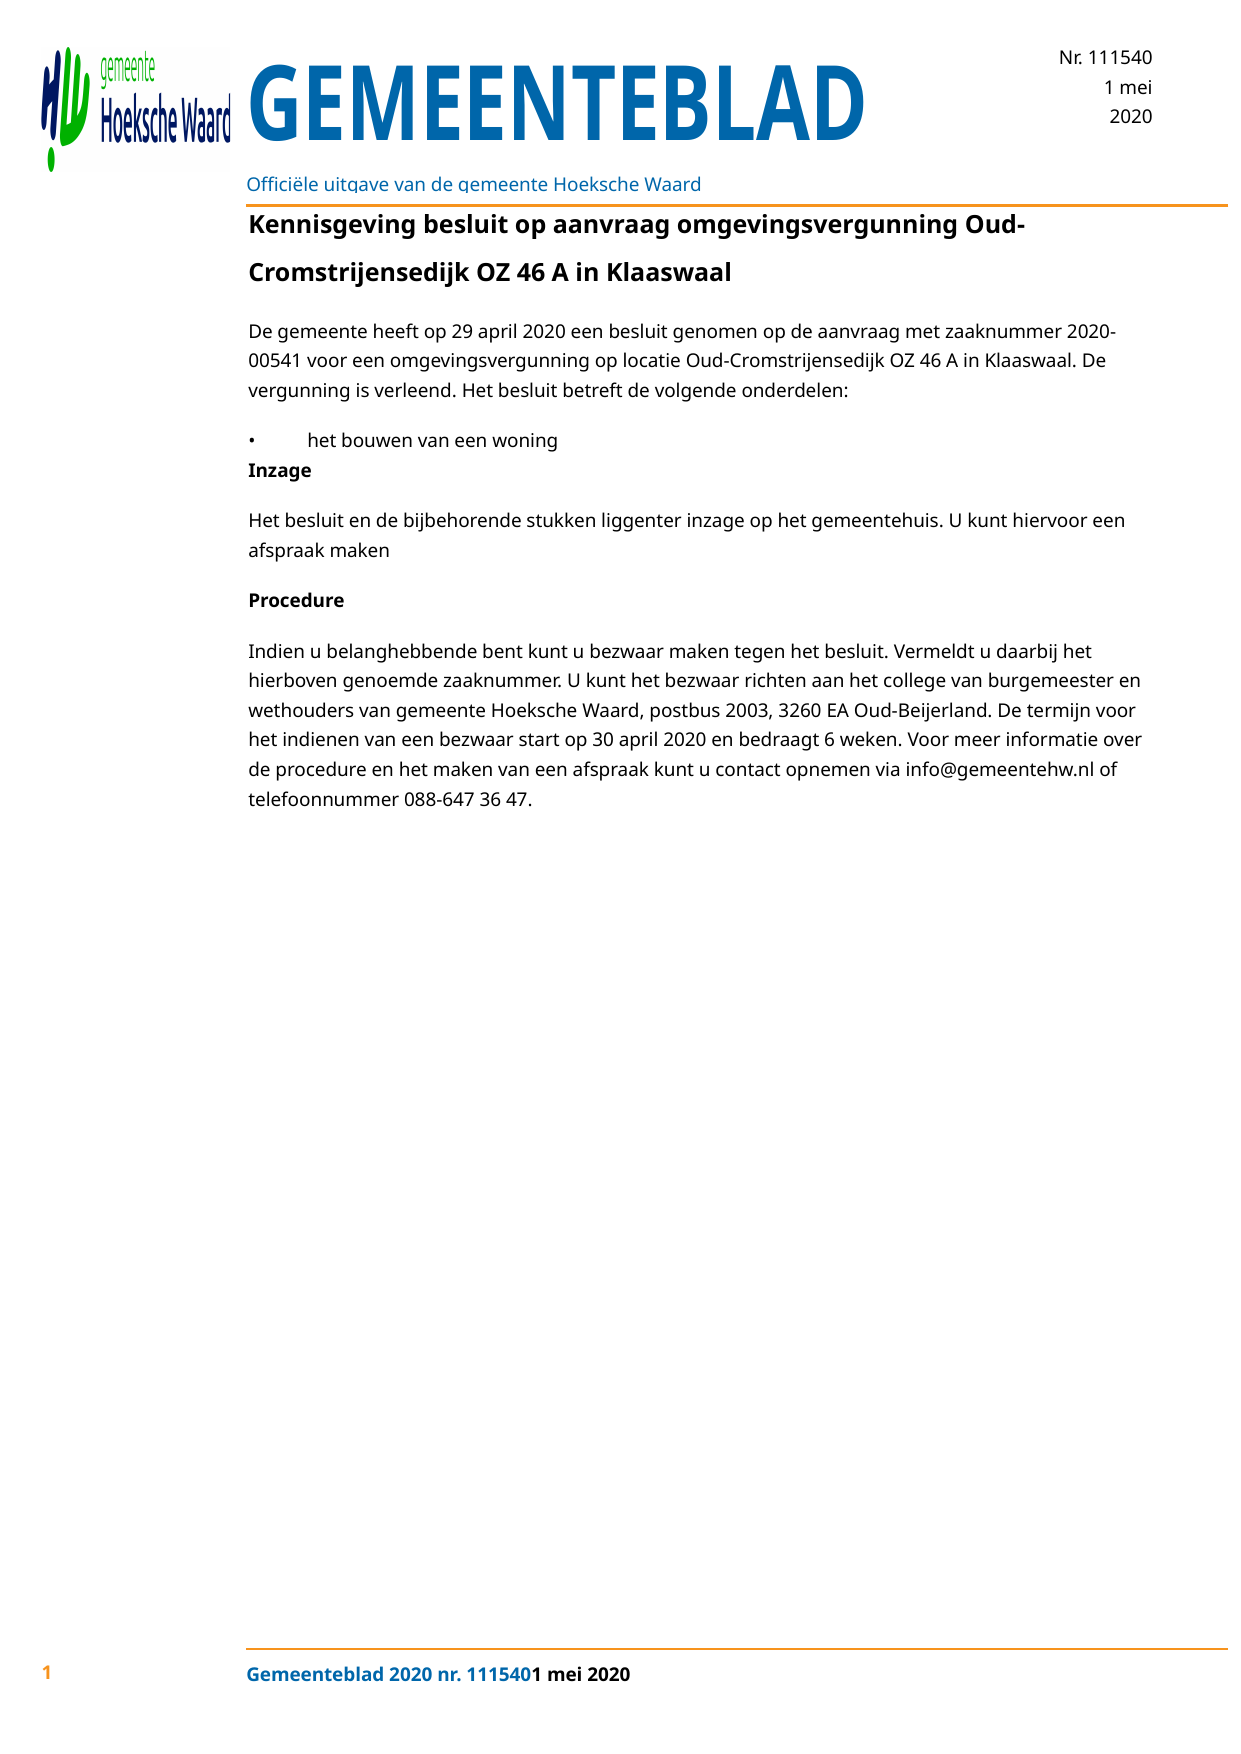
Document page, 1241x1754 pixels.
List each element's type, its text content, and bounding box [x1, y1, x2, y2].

picture [41, 47, 231, 172]
list het bouwen van een woning [248, 427, 1152, 453]
text Het besluit en de bijbehorende stukken liggenter inzage op het gemeentehuis. U kunt hiervoor een afspraak maken [248, 507, 1152, 563]
text Kennisgeving besluit op aanvraag omgevingsvergunning Oud-Cromstrijensedijk OZ 46 A in Klaaswaal [248, 207, 1152, 288]
text Procedure [248, 587, 1152, 613]
text Indien u belanghebbende bent kunt u bezwaar maken tegen het besluit. Vermeldt u daarbij het hierboven genoemde zaaknummer. U kunt het bezwaar richten aan het college van burgemeester en wethouders van gemeente Hoeksche Waard, postbus 2003, 3260 EA Oud-Beijerland. De termijn voor het indienen van een bezwaar start op 30 april 2020 en bedraagt 6 weken. Voor meer informatie over de procedure en het maken van een afspraak kunt u contact opnemen via info@gemeentehw.nl of telefoonnummer 088-647 36 47. [248, 638, 1152, 812]
text Inzage [248, 457, 1152, 483]
text De gemeente heeft op 29 april 2020 een besluit genomen op de aanvraag met zaaknummer 2020-00541 voor een omgevingsvergunning op locatie Oud-Cromstrijensedijk OZ 46 A in Klaaswaal. De vergunning is verleend. Het besluit betreft de volgende onderdelen: [248, 318, 1152, 403]
